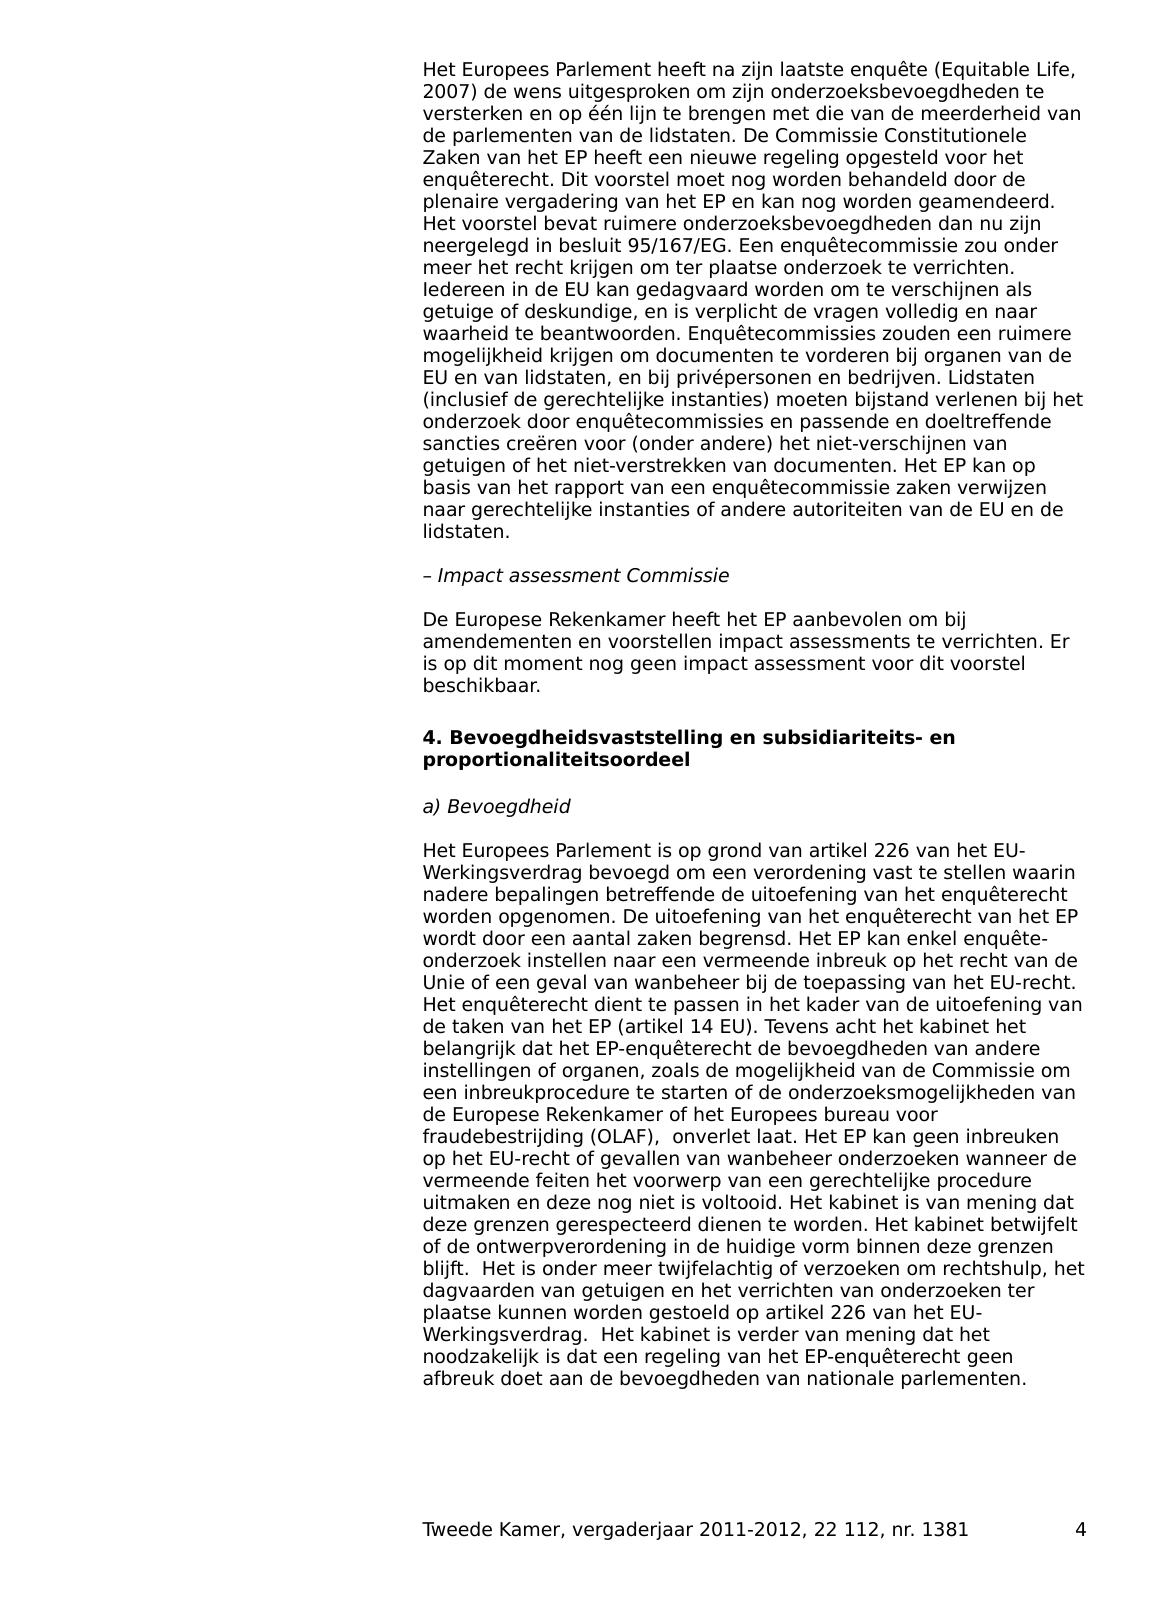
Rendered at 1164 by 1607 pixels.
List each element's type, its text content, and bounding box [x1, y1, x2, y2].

subtitle a) Bevoegdheid [422, 796, 1087, 818]
text Het Europees Parlement heeft na zijn laatste enquête (Equitable Life, 2007) de wens uitgesproken om zijn onderzoeksbevoegdheden te versterken en op één lijn te brengen met die van de meerderheid van de parlementen van de lidstaten. De Commissie Constitutionele Zaken van het EP heeft een nieuwe regeling opgesteld voor het enquêterecht. Dit voorstel moet nog worden behandeld door de plenaire vergadering van het EP en kan nog worden geamendeerd. Het voorstel bevat ruimere onderzoeksbevoegdheden dan nu zijn neergelegd in besluit 95/167/EG. Een enquêtecommissie zou onder meer het recht krijgen om ter plaatse onderzoek te verrichten. Iedereen in de EU kan gedagvaard worden om te verschijnen als getuige of deskundige, en is verplicht de vragen volledig en naar waarheid te beantwoorden. Enquêtecommissies zouden een ruimere mogelijkheid krijgen om documenten te vorderen bij organen van de EU en van lidstaten, en bij privépersonen en bedrijven. Lidstaten (inclusief de gerechtelijke instanties) moeten bijstand verlenen bij het onderzoek door enquêtecommissies en passende en doeltreffende sancties creëren voor (onder andere) het niet-verschijnen van getuigen of het niet-verstrekken van documenten. Het EP kan op basis van het rapport van een enquêtecommissie zaken verwijzen naar gerechtelijke instanties of andere autoriteiten van de EU en de lidstaten. [422, 59, 1087, 543]
subtitle 4. Bevoegdheidsvaststelling en subsidiariteits- en proportionaliteitsoordeel [422, 727, 1087, 771]
text Het Europees Parlement is op grond van artikel 226 van het EU-Werkingsverdrag bevoegd om een verordening vast te stellen waarin nadere bepalingen betreffende de uitoefening van het enquêterecht worden opgenomen. De uitoefening van het enquêterecht van het EP wordt door een aantal zaken begrensd. Het EP kan enkel enquête-onderzoek instellen naar een vermeende inbreuk op het recht van de Unie of een geval van wanbeheer bij de toepassing van het EU-recht. Het enquêterecht dient te passen in het kader van de uitoefening van de taken van het EP (artikel 14 EU). Tevens acht het kabinet het belangrijk dat het EP-enquêterecht de bevoegdheden van andere instellingen of organen, zoals de mogelijkheid van de Commissie om een inbreukprocedure te starten of de onderzoeksmogelijkheden van de Europese Rekenkamer of het Europees bureau voor fraudebestrijding (OLAF), onverlet laat. Het EP kan geen inbreuken op het EU-recht of gevallen van wanbeheer onderzoeken wanneer de vermeende feiten het voorwerp van een gerechtelijke procedure uitmaken en deze nog niet is voltooid. Het kabinet is van mening dat deze grenzen gerespecteerd dienen te worden. Het kabinet betwijfelt of de ontwerpverordening in de huidige vorm binnen deze grenzen blijft. Het is onder meer twijfelachtig of verzoeken om rechtshulp, het dagvaarden van getuigen en het verrichten van onderzoeken ter plaatse kunnen worden gestoeld op artikel 226 van het EU-Werkingsverdrag. Het kabinet is verder van mening dat het noodzakelijk is dat een regeling van het EP-enquêterecht geen afbreuk doet aan de bevoegdheden van nationale parlementen. [422, 840, 1087, 1389]
text De Europese Rekenkamer heeft het EP aanbevolen om bij amendementen en voorstellen impact assessments te verrichten. Er is op dit moment nog geen impact assessment voor dit voorstel beschikbaar. [422, 609, 1087, 697]
subtitle – Impact assessment Commissie [422, 565, 1087, 587]
